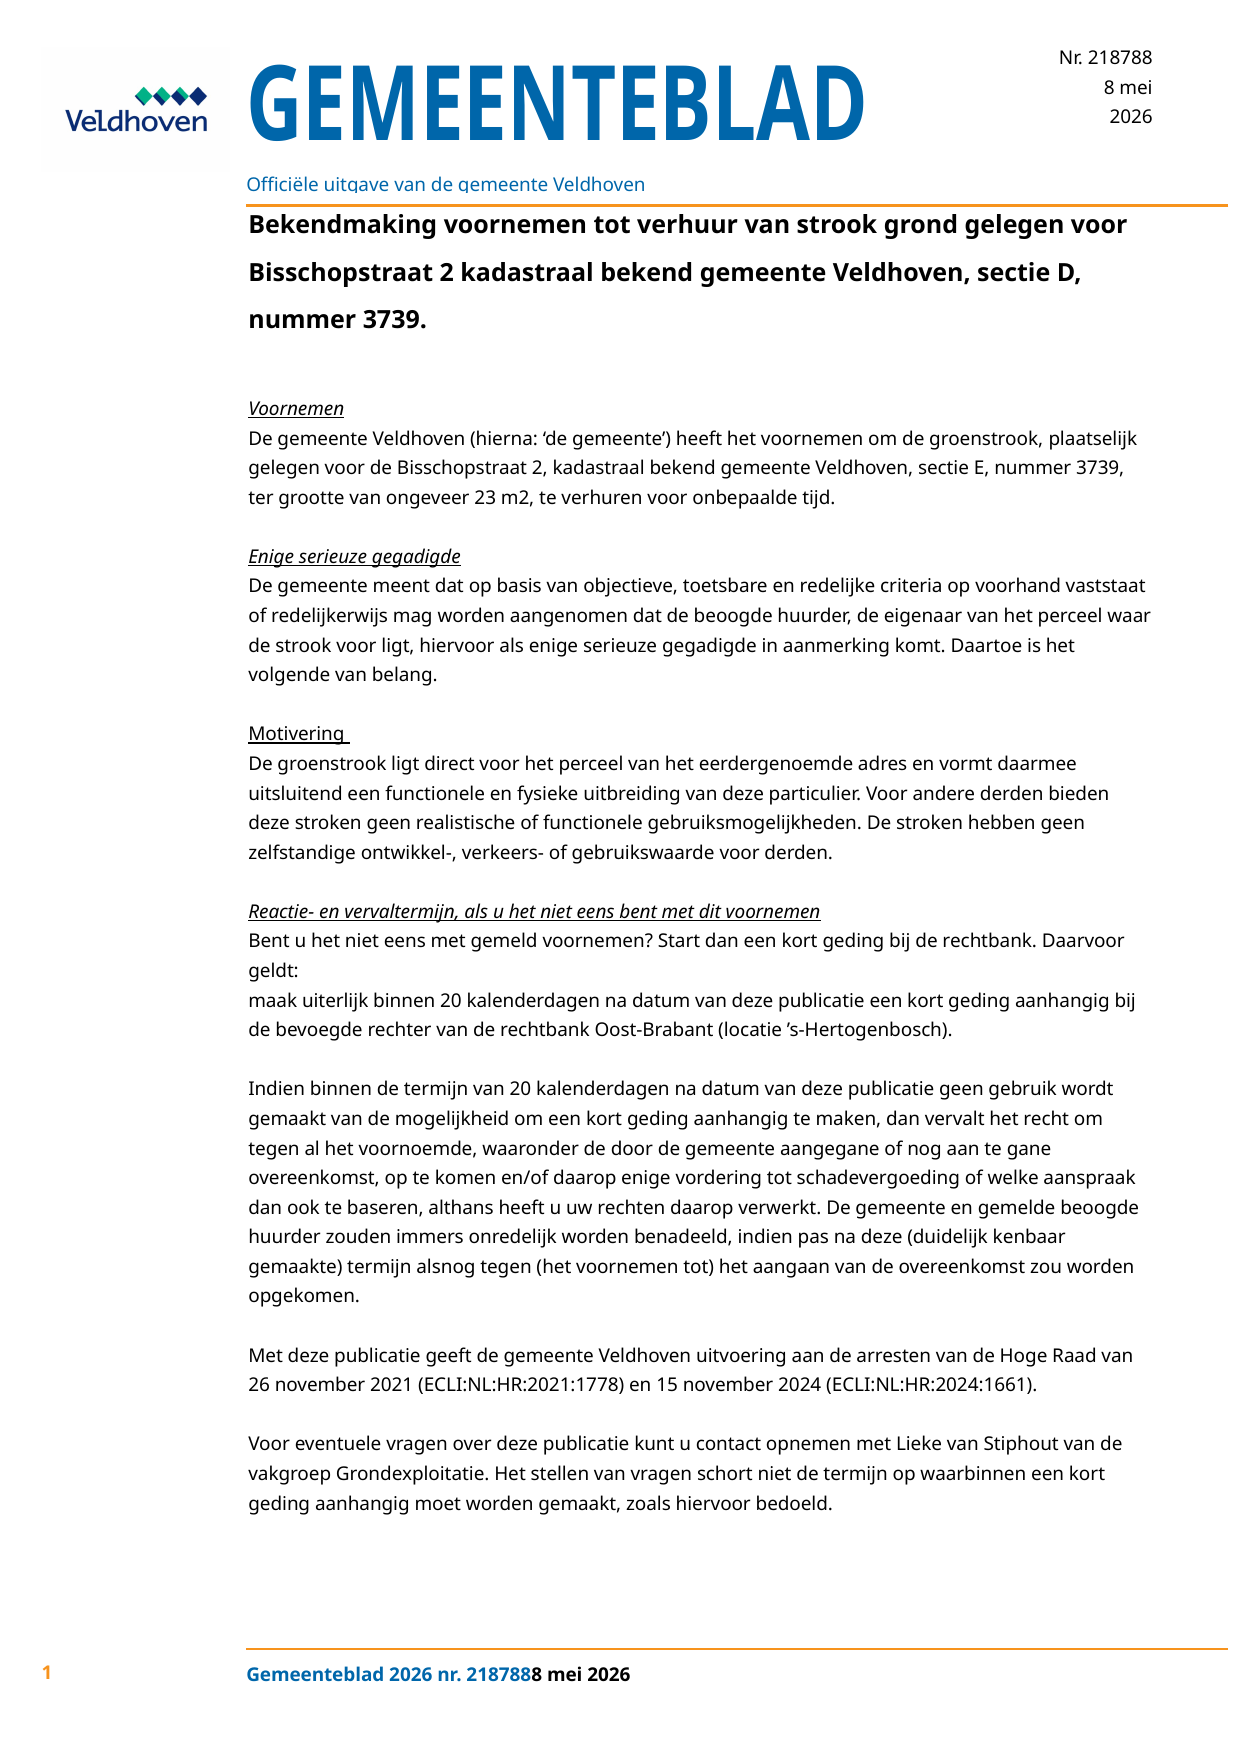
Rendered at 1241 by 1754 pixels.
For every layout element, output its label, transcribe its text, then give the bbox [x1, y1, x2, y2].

text maak uiterlijk binnen 20 kalenderdagen na datum van deze publicatie een kort geding aanhangig bij de bevoegde rechter van de rechtbank Oost-Brabant (locatie ’s-Hertogenbosch). [248, 987, 1152, 1042]
text Motivering [248, 721, 1152, 746]
picture [41, 47, 231, 172]
text Bent u het niet eens met gemeld voornemen? Start dan een kort geding bij de rechtbank. Daarvoor geldt: [248, 928, 1152, 983]
text Reactie- en vervaltermijn, als u het niet eens bent met dit voornemen [248, 898, 1152, 924]
text De groenstrook ligt direct voor het perceel van het eerdergenoemde adres en vormt daarmee uitsluitend een functionele en fysieke uitbreiding van deze particulier. Voor andere derden bieden deze stroken geen realistische of functionele gebruiksmogelijkheden. De stroken hebben geen zelfstandige ontwikkel-, verkeers- of gebruikswaarde voor derden. [248, 750, 1152, 864]
text De gemeente meent dat op basis van objectieve, toetsbare en redelijke criteria op voorhand vaststaat of redelijkerwijs mag worden aangenomen dat de beoogde huurder, de eigenaar van het perceel waar de strook voor ligt, hiervoor als enige serieuze gegadigde in aanmerking komt. Daartoe is het volgende van belang. [248, 573, 1152, 687]
text Bekendmaking voornemen tot verhuur van strook grond gelegen voor Bisschopstraat 2 kadastraal bekend gemeente Veldhoven, sectie D, nummer 3739. [248, 207, 1152, 336]
text Voor eventuele vragen over deze publicatie kunt u contact opnemen met Lieke van Stiphout van de vakgroep Grondexploitatie. Het stellen van vragen schort niet de termijn op waarbinnen een kort geding aanhangig moet worden gemaakt, zoals hiervoor bedoeld. [248, 1431, 1152, 1515]
text Enige serieuze gegadigde [248, 543, 1152, 569]
text Indien binnen de termijn van 20 kalenderdagen na datum van deze publicatie geen gebruik wordt gemaakt van de mogelijkheid om een kort geding aanhangig te maken, dan vervalt het recht om tegen al het voornoemde, waaronder de door de gemeente aangegane of nog aan te gane overeenkomst, op te komen en/of daarop enige vordering tot schadevergoeding of welke aanspraak dan ook te baseren, althans heeft u uw rechten daarop verwerkt. De gemeente en gemelde beoogde huurder zouden immers onredelijk worden benadeeld, indien pas na deze (duidelijk kenbaar gemaakte) termijn alsnog tegen (het voornemen tot) het aangaan van de overeenkomst zou worden opgekomen. [248, 1076, 1152, 1308]
text Met deze publicatie geeft de gemeente Veldhoven uitvoering aan de arresten van de Hoge Raad van 26 november 2021 (ECLI:NL:HR:2021:1778) en 15 november 2024 (ECLI:NL:HR:2024:1661). [248, 1342, 1152, 1397]
text Voornemen [248, 395, 1152, 421]
text De gemeente Veldhoven (hierna: ‘de gemeente’) heeft het voornemen om de groenstrook, plaatselijk gelegen voor de Bisschopstraat 2, kadastraal bekend gemeente Veldhoven, sectie E, nummer 3739, ter grootte van ongeveer 23 m2, te verhuren voor onbepaalde tijd. [248, 425, 1152, 509]
